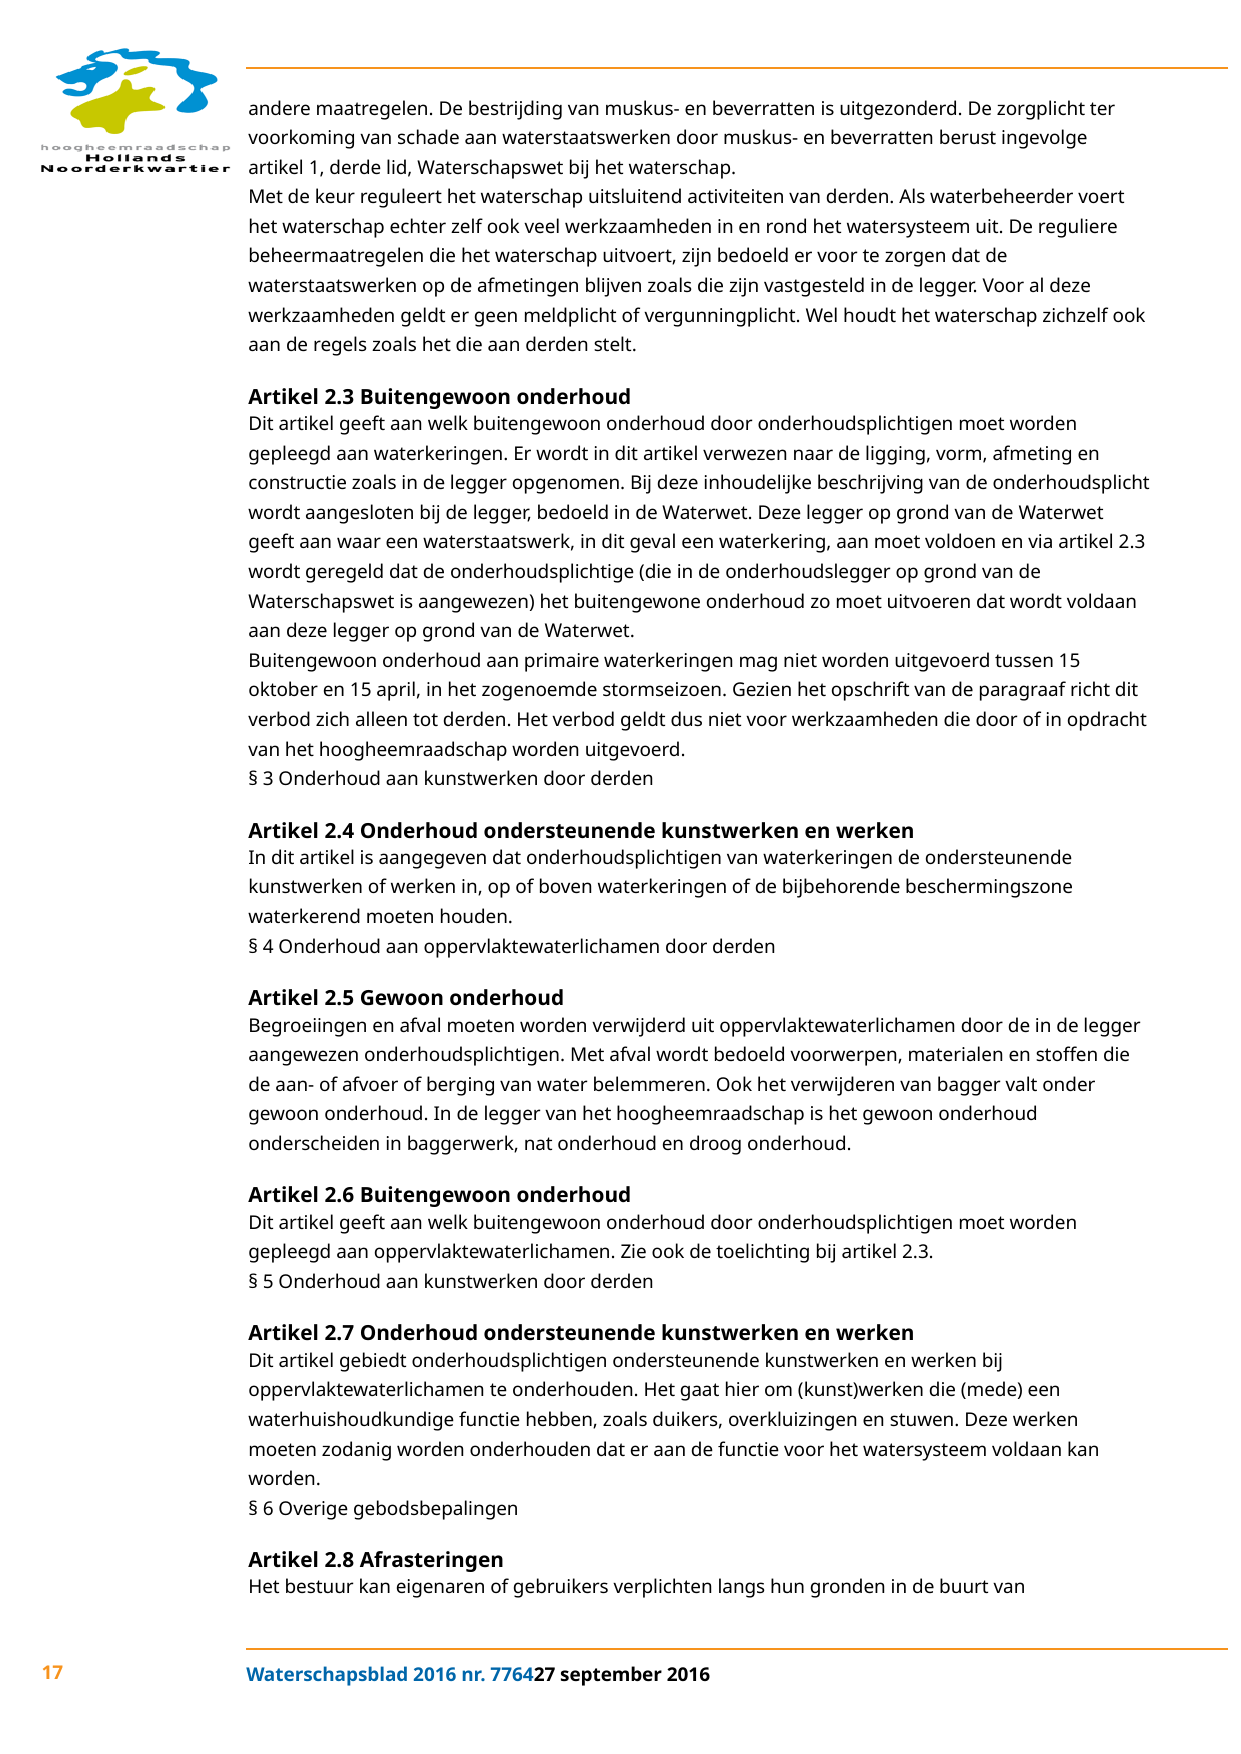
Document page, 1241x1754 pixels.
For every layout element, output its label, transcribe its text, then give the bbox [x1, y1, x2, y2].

text Artikel 2.4 Onderhoud ondersteunende kunstwerken en werken [248, 816, 1152, 844]
text Dit artikel geeft aan welk buitengewoon onderhoud door onderhoudsplichtigen moet worden gepleegd aan oppervlaktewaterlichamen. Zie ook de toelichting bij artikel 2.3. [248, 1209, 1152, 1264]
text § 6 Overige gebodsbepalingen [248, 1495, 1152, 1521]
text In dit artikel is aangegeven dat onderhoudsplichtigen van waterkeringen de ondersteunende kunstwerken of werken in, op of boven waterkeringen of de bijbehorende beschermingszone waterkerend moeten houden. [248, 844, 1152, 929]
text Dit artikel gebiedt onderhoudsplichtigen ondersteunende kunstwerken en werken bij oppervlaktewaterlichamen te onderhouden. Het gaat hier om (kunst)werken die (mede) een waterhuishoudkundige functie hebben, zoals duikers, overkluizingen en stuwen. Deze werken moeten zodanig worden onderhouden dat er aan de functie voor het watersysteem voldaan kan worden. [248, 1347, 1152, 1491]
picture [41, 47, 231, 172]
text Artikel 2.3 Buitengewoon onderhoud [248, 382, 1152, 410]
text Artikel 2.7 Onderhoud ondersteunende kunstwerken en werken [248, 1318, 1152, 1347]
text Artikel 2.5 Gewoon onderhoud [248, 983, 1152, 1012]
text andere maatregelen. De bestrijding van muskus- en beverratten is uitgezonderd. De zorgplicht ter voorkoming van schade aan waterstaatswerken door muskus- en beverratten berust ingevolge artikel 1, derde lid, Waterschapswet bij het waterschap. [248, 95, 1152, 180]
text Het bestuur kan eigenaren of gebruikers verplichten langs hun gronden in de buurt van [248, 1574, 1152, 1599]
text Dit artikel geeft aan welk buitengewoon onderhoud door onderhoudsplichtigen moet worden gepleegd aan waterkeringen. Er wordt in dit artikel verwezen naar de ligging, vorm, afmeting en constructie zoals in de legger opgenomen. Bij deze inhoudelijke beschrijving van de onderhoudsplicht wordt aangesloten bij de legger, bedoeld in de Waterwet. Deze legger op grond van de Waterwet geeft aan waar een waterstaatswerk, in dit geval een waterkering, aan moet voldoen en via artikel 2.3 wordt geregeld dat de onderhoudsplichtige (die in de onderhoudslegger op grond van de Waterschapswet is aangewezen) het buitengewone onderhoud zo moet uitvoeren dat wordt voldaan aan deze legger op grond van de Waterwet. [248, 410, 1152, 643]
text Buitengewoon onderhoud aan primaire waterkeringen mag niet worden uitgevoerd tussen 15 oktober en 15 april, in het zogenoemde stormseizoen. Gezien het opschrift van de paragraaf richt dit verbod zich alleen tot derden. Het verbod geldt dus niet voor werkzaamheden die door of in opdracht van het hoogheemraadschap worden uitgevoerd. [248, 647, 1152, 761]
text Met de keur reguleert het waterschap uitsluitend activiteiten van derden. Als waterbeheerder voert het waterschap echter zelf ook veel werkzaamheden in en rond het watersysteem uit. De reguliere beheermaatregelen die het waterschap uitvoert, zijn bedoeld er voor te zorgen dat de waterstaatswerken op de afmetingen blijven zoals die zijn vastgesteld in de legger. Voor al deze werkzaamheden geldt er geen meldplicht of vergunningplicht. Wel houdt het waterschap zichzelf ook aan de regels zoals het die aan derden stelt. [248, 183, 1152, 357]
text Artikel 2.8 Afrasteringen [248, 1545, 1152, 1574]
text Artikel 2.6 Buitengewoon onderhoud [248, 1181, 1152, 1209]
text § 3 Onderhoud aan kunstwerken door derden [248, 765, 1152, 791]
text Begroeiingen en afval moeten worden verwijderd uit oppervlaktewaterlichamen door de in de legger aangewezen onderhoudsplichtigen. Met afval wordt bedoeld voorwerpen, materialen en stoffen die de aan- of afvoer of berging van water belemmeren. Ook het verwijderen van bagger valt onder gewoon onderhoud. In de legger van het hoogheemraadschap is het gewoon onderhoud onderscheiden in baggerwerk, nat onderhoud en droog onderhoud. [248, 1012, 1152, 1156]
text § 5 Onderhoud aan kunstwerken door derden [248, 1268, 1152, 1294]
text § 4 Onderhoud aan oppervlaktewaterlichamen door derden [248, 933, 1152, 959]
